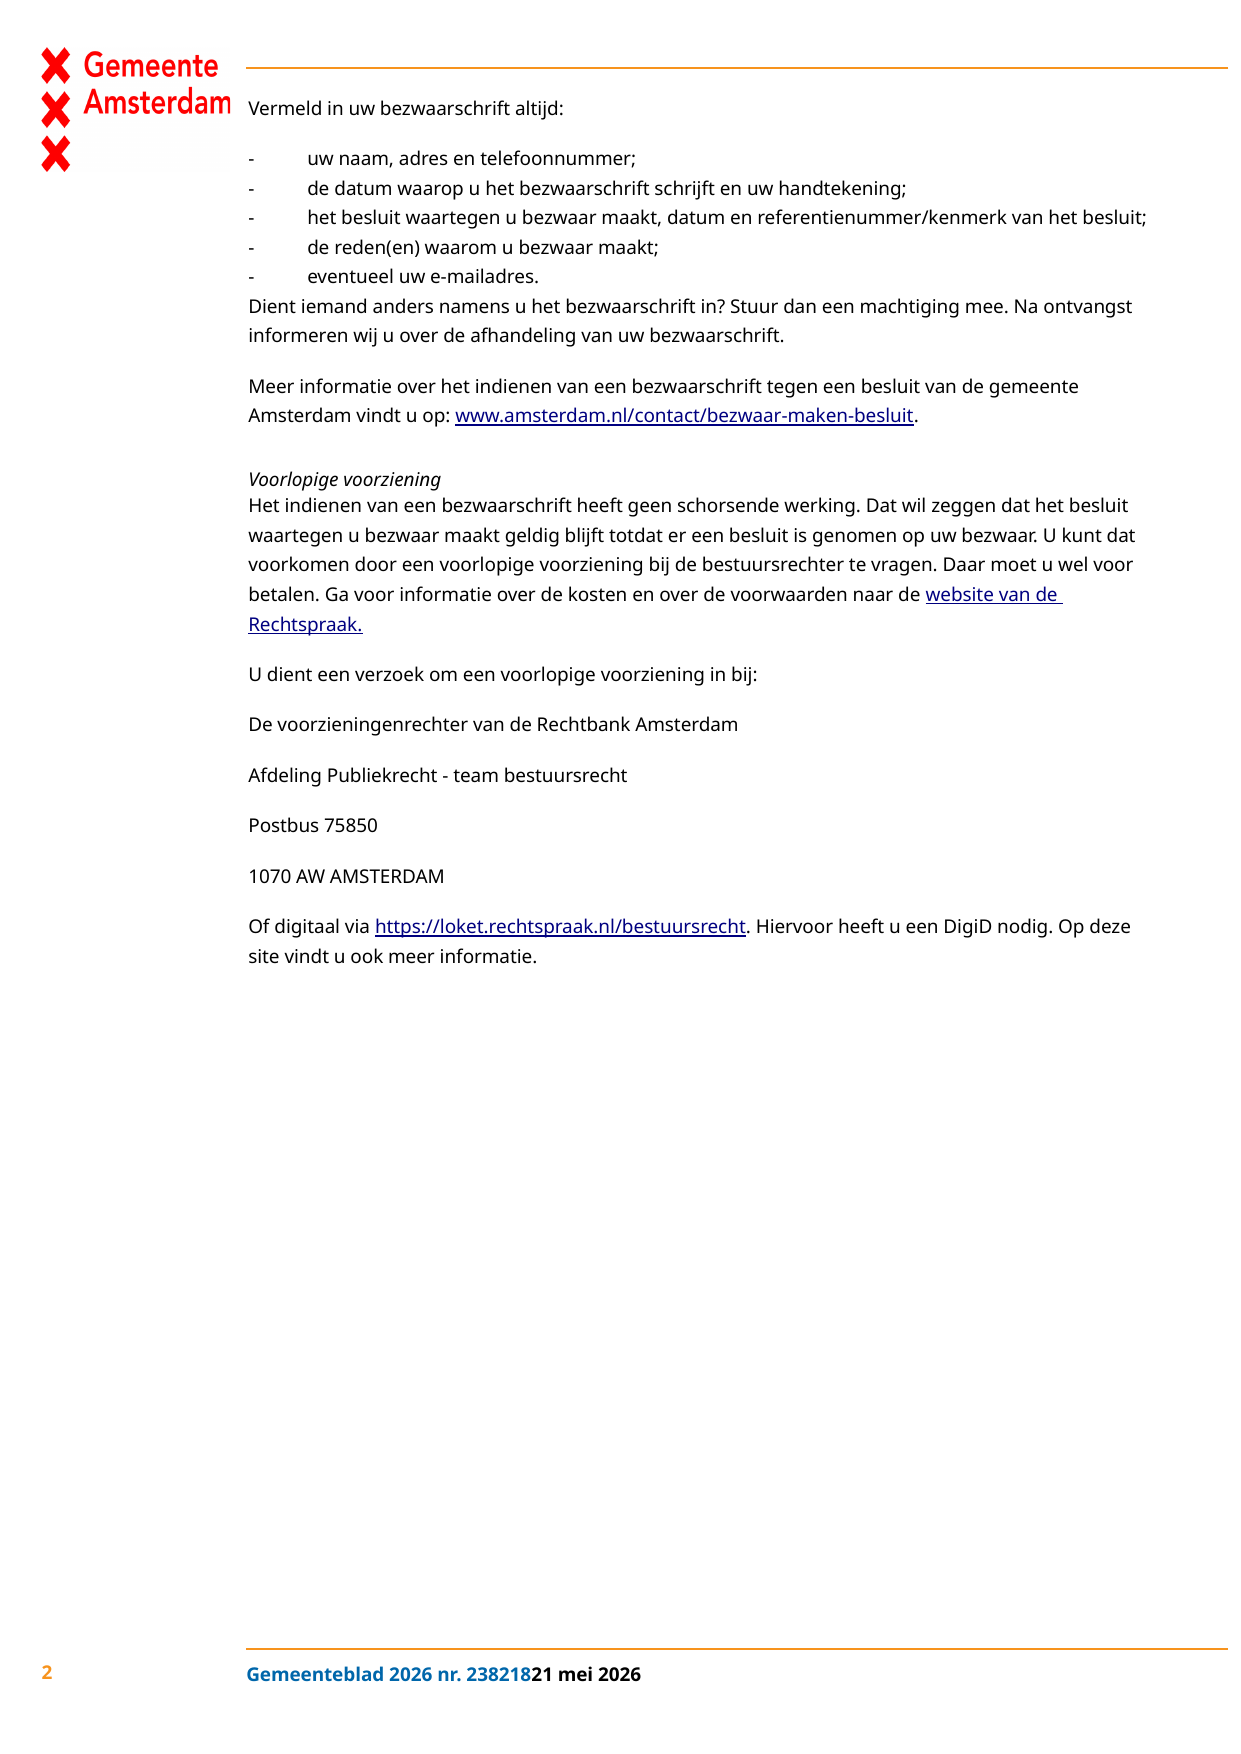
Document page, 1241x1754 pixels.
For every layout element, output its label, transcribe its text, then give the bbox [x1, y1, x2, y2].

list de datum waarop u het bezwaarschrift schrijft en uw handtekening; [248, 175, 1152, 201]
picture [41, 47, 231, 172]
list de reden(en) waarom u bezwaar maakt; [248, 234, 1152, 260]
list het besluit waartegen u bezwaar maakt, datum en referentienummer/kenmerk van het besluit; [248, 204, 1152, 230]
text Voorlopige voorziening [248, 467, 1152, 492]
text Postbus 75850 [248, 812, 1152, 838]
text Dient iemand anders namens u het bezwaarschrift in? Stuur dan een machtiging mee. Na ontvangst informeren wij u over de afhandeling van uw bezwaarschrift. [248, 293, 1152, 348]
text Afdeling Publiekrecht - team bestuursrecht [248, 762, 1152, 788]
list uw naam, adres en telefoonnummer; [248, 145, 1152, 171]
text 1070 AW AMSTERDAM [248, 863, 1152, 888]
text U dient een verzoek om een voorlopige voorziening in bij: [248, 661, 1152, 687]
text Of digitaal via https://loket.rechtspraak.nl/bestuursrecht. Hiervoor heeft u een DigiD nodig. Op deze site vindt u ook meer informatie. [248, 913, 1152, 968]
text Het indienen van een bezwaarschrift heeft geen schorsende werking. Dat wil zeggen dat het besluit waartegen u bezwaar maakt geldig blijft totdat er een besluit is genomen op uw bezwaar. U kunt dat voorkomen door een voorlopige voorziening bij de bestuursrechter te vragen. Daar moet u wel voor betalen. Ga voor informatie over de kosten en over de voorwaarden naar de website van de Rechtspraak. [248, 492, 1152, 636]
text Meer informatie over het indienen van een bezwaarschrift tegen een besluit van de gemeente Amsterdam vindt u op: www.amsterdam.nl/contact/bezwaar-maken-besluit. [248, 373, 1152, 428]
list eventueel uw e-mailadres. [248, 263, 1152, 289]
text Vermeld in uw bezwaarschrift altijd: [248, 95, 1152, 121]
text De voorzieningenrechter van de Rechtbank Amsterdam [248, 712, 1152, 737]
